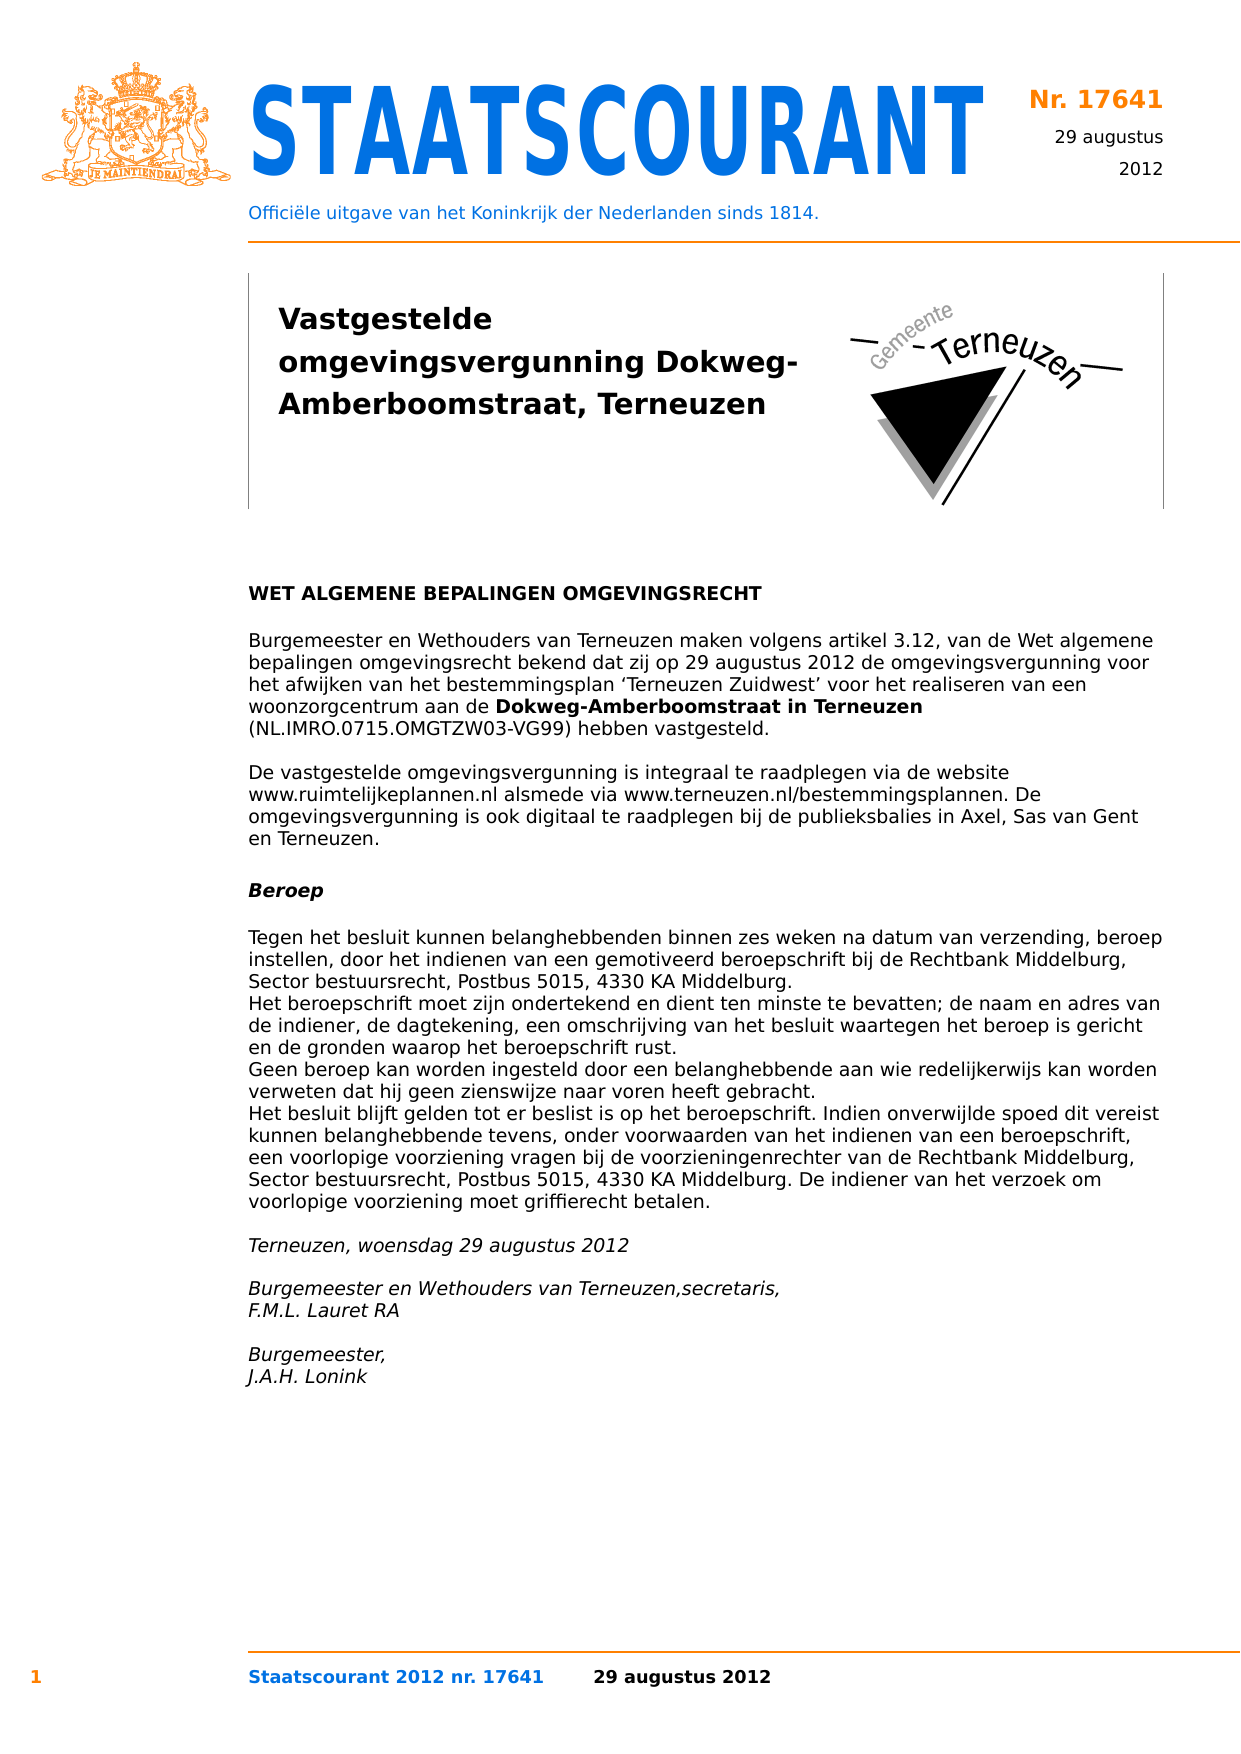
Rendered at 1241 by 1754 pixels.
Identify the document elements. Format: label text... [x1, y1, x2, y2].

table_header [25, 62, 248, 241]
picture [838, 302, 1134, 510]
text De vastgestelde omgevingsvergunning is integraal te raadplegen via de website www.ruimtelijkeplannen.nl alsmede via www.terneuzen.nl/bestemmingsplannen. De omgevingsvergunning is ook digitaal te raadplegen bij de publieksbalies in Axel, Sas van Gent en Terneuzen. [248, 762, 1163, 850]
table_header STAATSCOURANT [248, 62, 998, 203]
subtitle Vastgestelde omgevingsvergunning Dokweg-Amberboomstraat, Terneuzen [249, 273, 1163, 509]
table_cell Officiële uitgave van het Koninkrijk der Nederlanden sinds 1814. [248, 203, 1240, 241]
table_header Nr. 17641 [998, 62, 1240, 121]
text Het besluit blijft gelden tot er beslist is op het beroepschrift. Indien onverwijlde spoed dit vereist kunnen belanghebbende tevens, onder voorwaarden van het indienen van een beroepschrift, een voorlopige voorziening vragen bij de voorzieningenrechter van de Rechtbank Middelburg, Sector bestuursrecht, Postbus 5015, 4330 KA Middelburg. De indiener van het verzoek om voorlopige voorziening moet griffierecht betalen. [248, 1103, 1163, 1213]
picture [41, 62, 231, 186]
subtitle Beroep [248, 880, 1163, 902]
text Het beroepschrift moet zijn ondertekend en dient ten minste te bevatten; de naam en adres van de indiener, de dagtekening, een omschrijving van het besluit waartegen het beroep is gericht en de gronden waarop het beroepschrift rust. [248, 993, 1163, 1059]
subtitle WET ALGEMENE BEPALINGEN OMGEVINGSRECHT [248, 583, 1163, 605]
table_cell 29 augustus [998, 121, 1240, 153]
text Geen beroep kan worden ingesteld door een belanghebbende aan wie redelijkerwijs kan worden verweten dat hij geen zienswijze naar voren heeft gebracht. [248, 1059, 1163, 1103]
text Burgemeester en Wethouders van Terneuzen,secretaris, F.M.L. Lauret RA [248, 1278, 1163, 1322]
table_cell 2012 [998, 153, 1240, 203]
text Burgemeester, J.A.H. Lonink [248, 1344, 1163, 1388]
text Terneuzen, woensdag 29 augustus 2012 [248, 1234, 1163, 1256]
text Tegen het besluit kunnen belanghebbenden binnen zes weken na datum van verzending, beroep instellen, door het indienen van een gemotiveerd beroepschrift bij de Rechtbank Middelburg, Sector bestuursrecht, Postbus 5015, 4330 KA Middelburg. [248, 927, 1163, 993]
text Burgemeester en Wethouders van Terneuzen maken volgens artikel 3.12, van de Wet algemene bepalingen omgevingsrecht bekend dat zij op 29 augustus 2012 de omgevingsvergunning voor het afwijken van het bestemmingsplan ‘Terneuzen Zuidwest’ voor het realiseren van een woonzorgcentrum aan de Dokweg-Amberboomstraat in Terneuzen (NL.IMRO.0715.OMGTZW03-VG99) hebben vastgesteld. [248, 630, 1163, 740]
